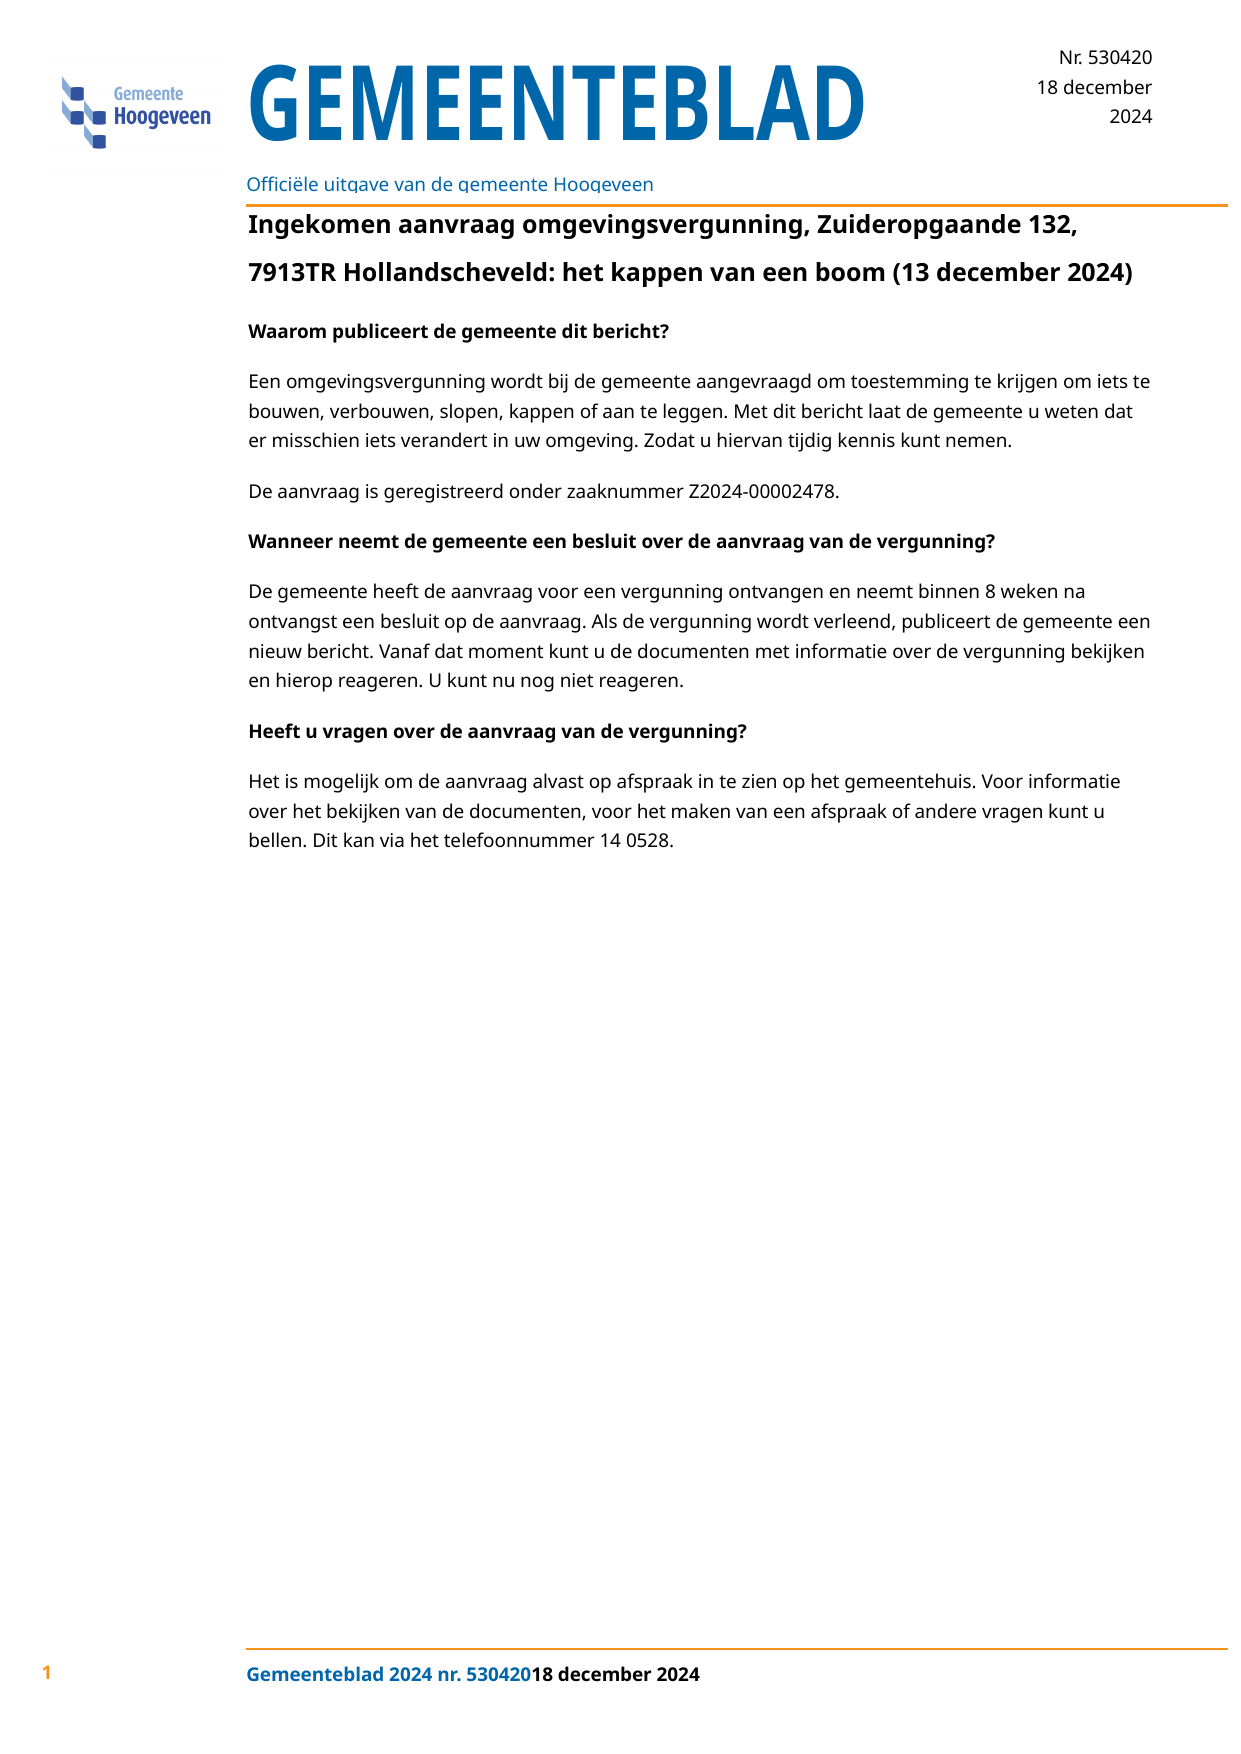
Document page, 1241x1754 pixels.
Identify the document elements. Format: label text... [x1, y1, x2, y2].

text Het is mogelijk om de aanvraag alvast op afspraak in te zien op het gemeentehuis. Voor informatie over het bekijken van de documenten, voor het maken van een afspraak of andere vragen kunt u bellen. Dit kan via het telefoonnummer 14 0528. [248, 768, 1152, 853]
text Wanneer neemt de gemeente een besluit over de aanvraag van de vergunning? [248, 528, 1152, 554]
text Ingekomen aanvraag omgevingsvergunning, Zuideropgaande 132, 7913TR Hollandscheveld: het kappen van een boom (13 december 2024) [248, 207, 1152, 288]
text Een omgevingsvergunning wordt bij de gemeente aangevraagd om toestemming te krijgen om iets te bouwen, verbouwen, slopen, kappen of aan te leggen. Met dit bericht laat de gemeente u weten dat er misschien iets verandert in uw omgeving. Zodat u hiervan tijdig kennis kunt nemen. [248, 368, 1152, 453]
text Waarom publiceert de gemeente dit bericht? [248, 318, 1152, 344]
picture [41, 47, 231, 172]
text De aanvraag is geregistreerd onder zaaknummer Z2024-00002478. [248, 478, 1152, 504]
text Heeft u vragen over de aanvraag van de vergunning? [248, 718, 1152, 744]
text De gemeente heeft de aanvraag voor een vergunning ontvangen en neemt binnen 8 weken na ontvangst een besluit op de aanvraag. Als de vergunning wordt verleend, publiceert de gemeente een nieuw bericht. Vanaf dat moment kunt u de documenten met informatie over de vergunning bekijken en hierop reageren. U kunt nu nog niet reageren. [248, 579, 1152, 693]
